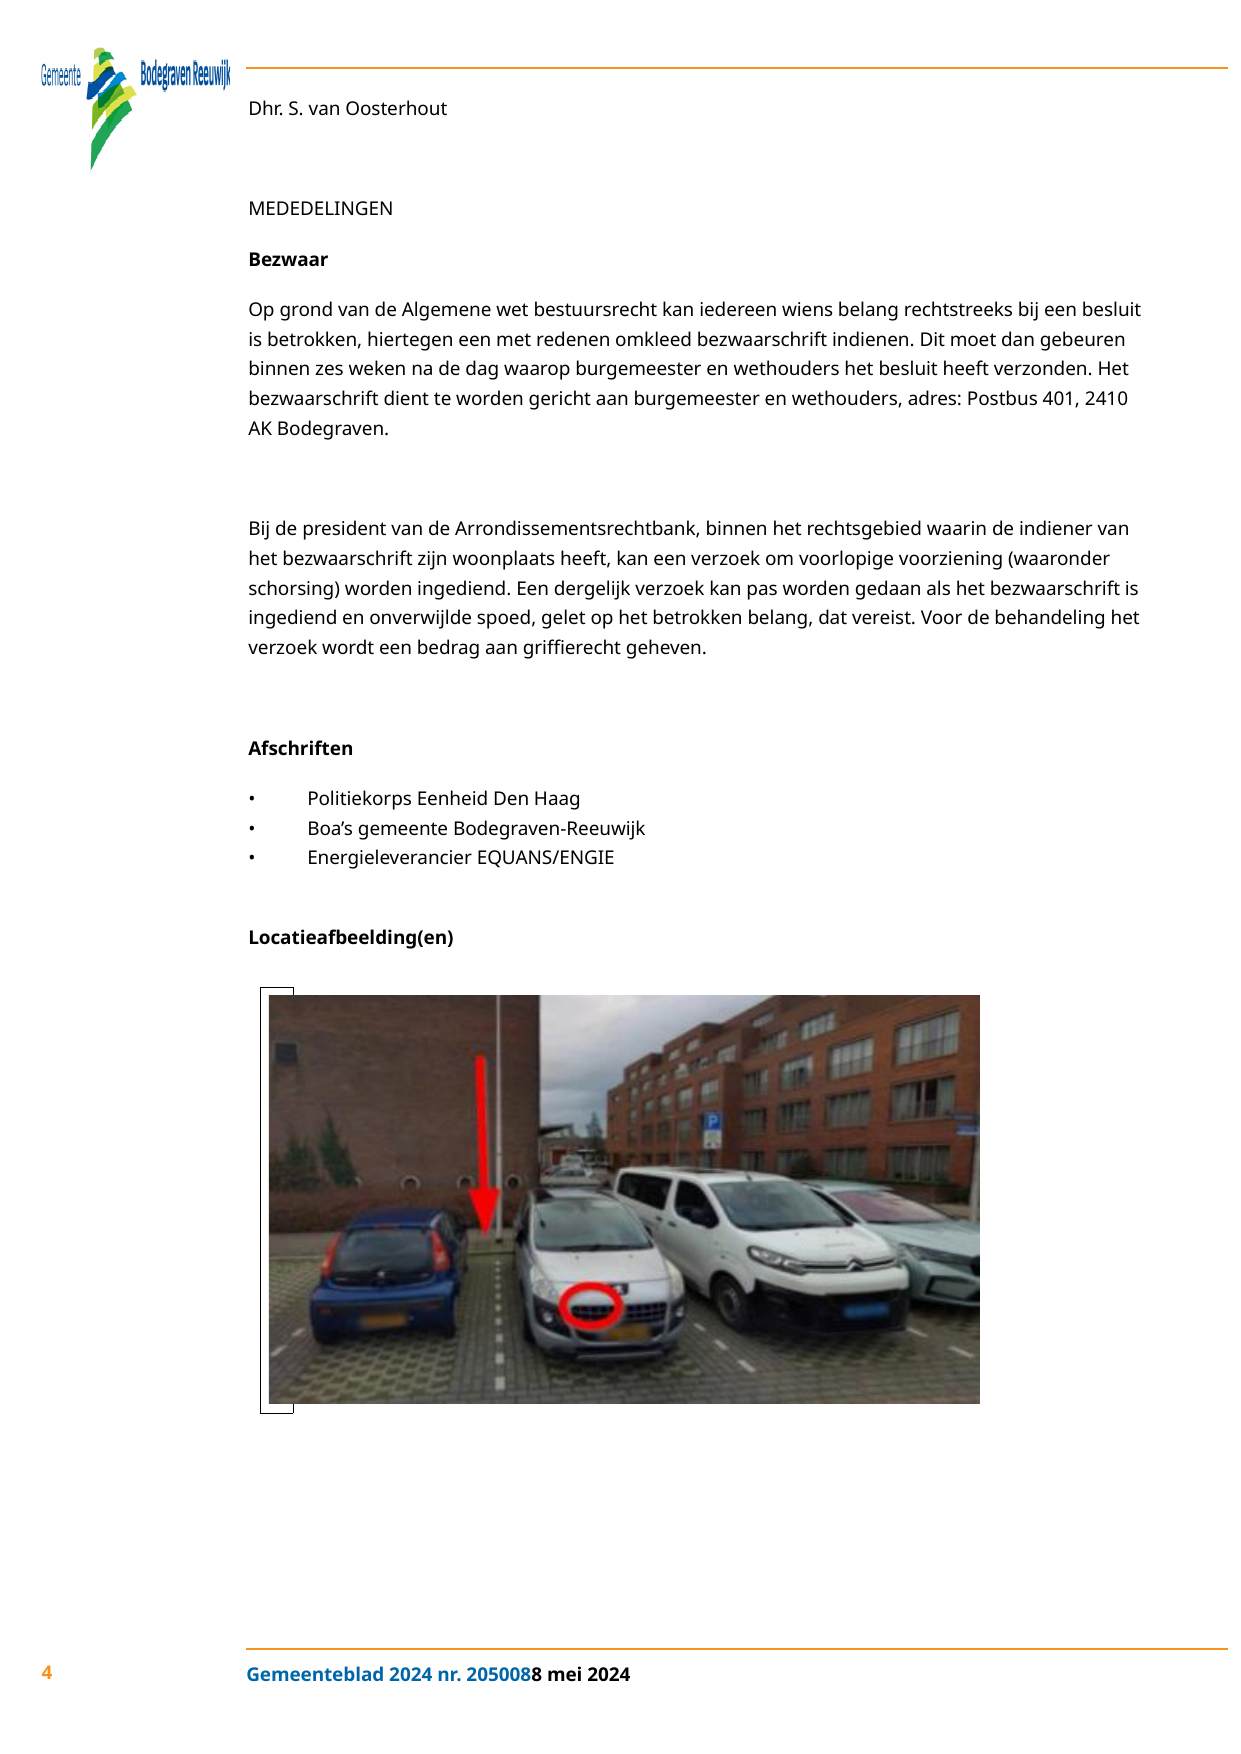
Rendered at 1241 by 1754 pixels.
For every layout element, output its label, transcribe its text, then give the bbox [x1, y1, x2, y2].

picture [268, 995, 980, 1404]
text Afschriften [248, 735, 1152, 761]
text Locatieafbeelding(en) [248, 924, 1152, 950]
text Bezwaar [248, 246, 1152, 272]
text Op grond van de Algemene wet bestuursrecht kan iedereen wiens belang rechtstreeks bij een besluit is betrokken, hiertegen een met redenen omkleed bezwaarschrift indienen. Dit moet dan gebeuren binnen zes weken na de dag waarop burgemeester en wethouders het besluit heeft verzonden. Het bezwaarschrift dient te worden gericht aan burgemeester en wethouders, adres: Postbus 401, 2410 AK Bodegraven. [248, 296, 1152, 441]
picture [41, 47, 231, 172]
text Dhr. S. van Oosterhout [248, 95, 1152, 121]
list Energieleverancier EQUANS/ENGIE [248, 844, 1152, 870]
text Bij de president van de Arrondissementsrechtbank, binnen het rechtsgebied waarin de indiener van het bezwaarschrift zijn woonplaats heeft, kan een verzoek om voorlopige voorziening (waaronder schorsing) worden ingediend. Een dergelijk verzoek kan pas worden gedaan als het bezwaarschrift is ingediend en onverwijlde spoed, gelet op het betrokken belang, dat vereist. Voor de behandeling het verzoek wordt een bedrag aan griffierecht geheven. [248, 516, 1152, 660]
text MEDEDELINGEN [248, 196, 1152, 221]
list Boa’s gemeente Bodegraven-Reeuwijk [248, 815, 1152, 841]
list Politiekorps Eenheid Den Haag [248, 785, 1152, 811]
